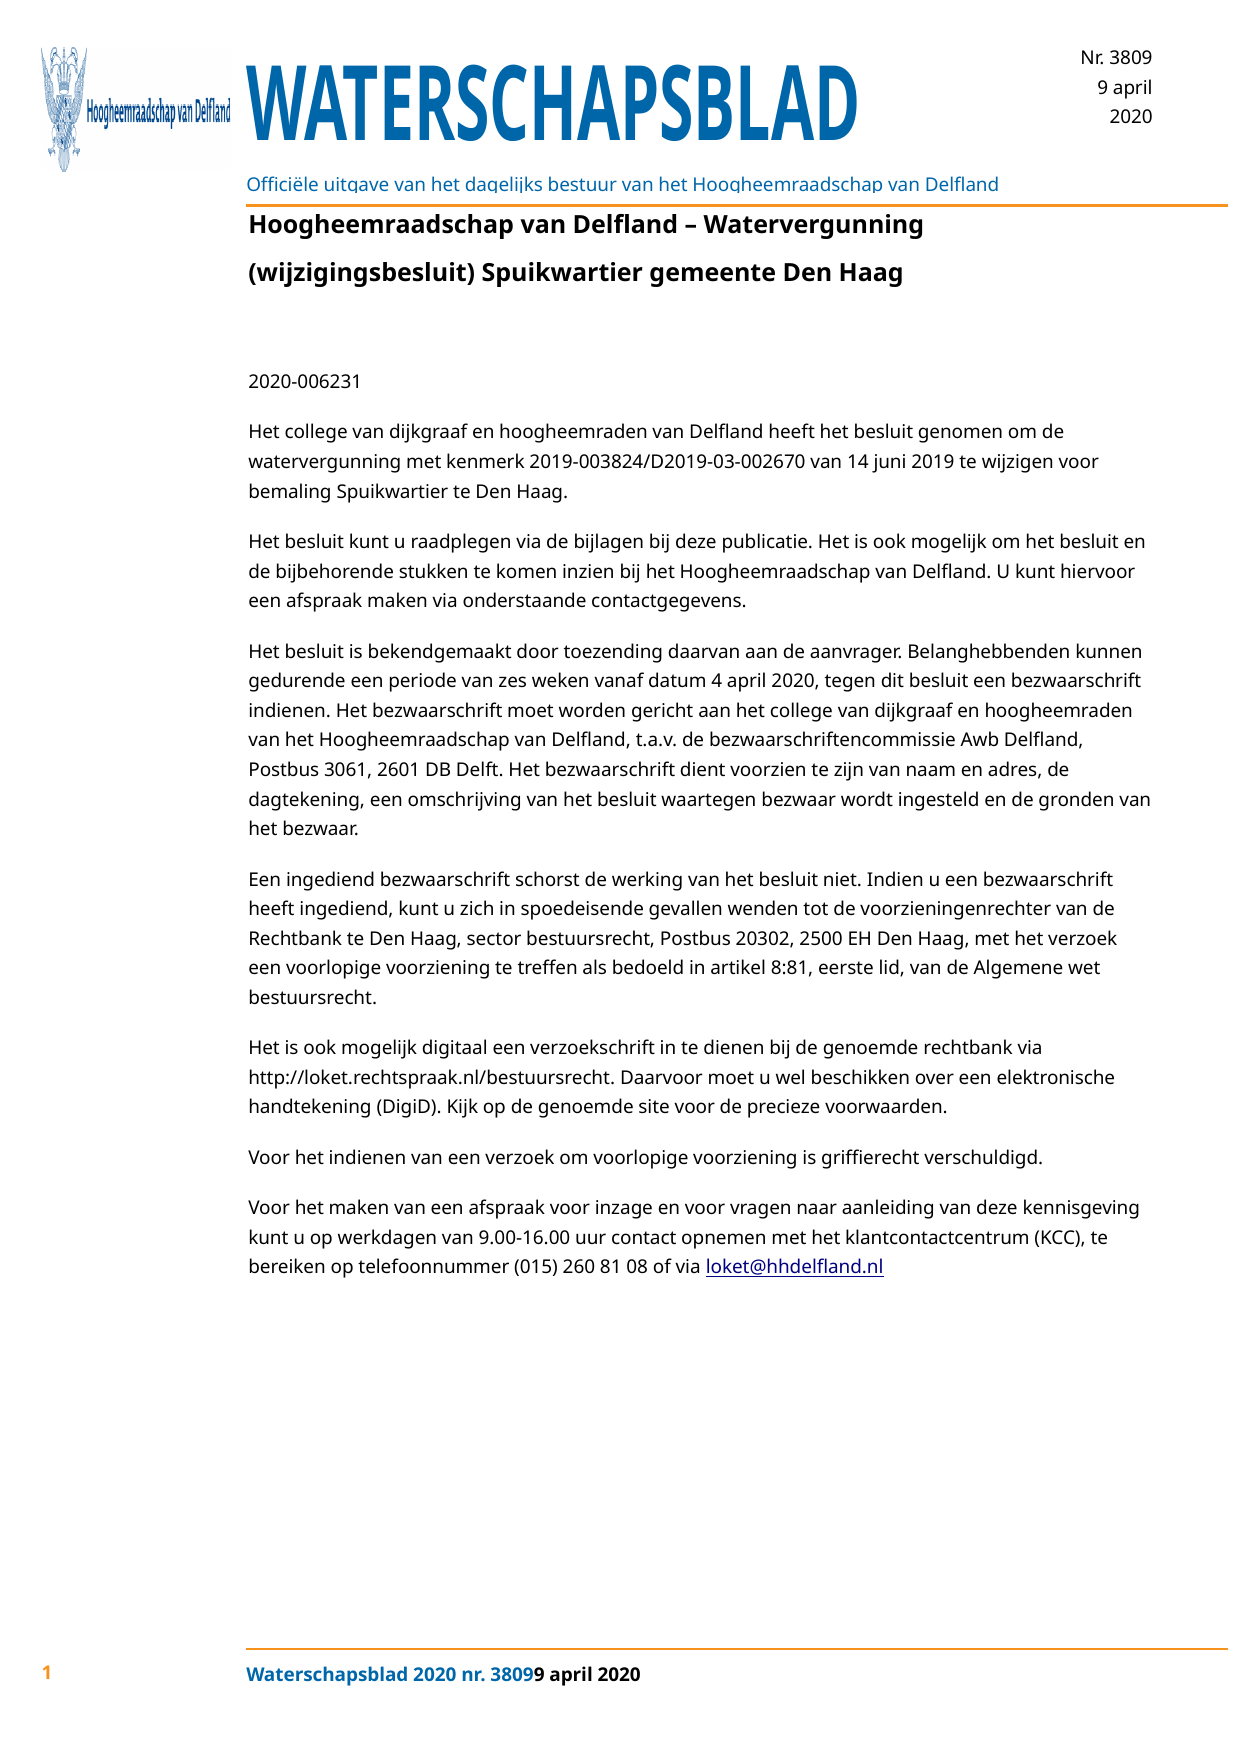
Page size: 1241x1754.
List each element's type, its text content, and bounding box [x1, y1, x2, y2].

text Het besluit is bekendgemaakt door toezending daarvan aan de aanvrager. Belanghebbenden kunnen gedurende een periode van zes weken vanaf datum 4 april 2020, tegen dit besluit een bezwaarschrift indienen. Het bezwaarschrift moet worden gericht aan het college van dijkgraaf en hoogheemraden van het Hoogheemraadschap van Delfland, t.a.v. de bezwaarschriftencommissie Awb Delfland, Postbus 3061, 2601 DB Delft. Het bezwaarschrift dient voorzien te zijn van naam en adres, de dagtekening, een omschrijving van het besluit waartegen bezwaar wordt ingesteld en de gronden van het bezwaar. [248, 638, 1152, 841]
text Een ingediend bezwaarschrift schorst de werking van het besluit niet. Indien u een bezwaarschrift heeft ingediend, kunt u zich in spoedeisende gevallen wenden tot de voorzieningenrechter van de Rechtbank te Den Haag, sector bestuursrecht, Postbus 20302, 2500 EH Den Haag, met het verzoek een voorlopige voorziening te treffen als bedoeld in artikel 8:81, eerste lid, van de Algemene wet bestuursrecht. [248, 866, 1152, 1010]
text Het college van dijkgraaf en hoogheemraden van Delfland heeft het besluit genomen om de watervergunning met kenmerk 2019-003824/D2019-03-002670 van 14 juni 2019 te wijzigen voor bemaling Spuikwartier te Den Haag. [248, 419, 1152, 504]
text Hoogheemraadschap van Delfland – Watervergunning (wijzigingsbesluit) Spuikwartier gemeente Den Haag [248, 207, 1152, 288]
text Voor het indienen van een verzoek om voorlopige voorziening is griffierecht verschuldigd. [248, 1144, 1152, 1170]
text Het is ook mogelijk digitaal een verzoekschrift in te dienen bij de genoemde rechtbank via http://loket.rechtspraak.nl/bestuursrecht. Daarvoor moet u wel beschikken over een elektronische handtekening (DigiD). Kijk op de genoemde site voor de precieze voorwaarden. [248, 1034, 1152, 1119]
picture [41, 47, 231, 172]
text 2020-006231 [248, 368, 1152, 394]
text Voor het maken van een afspraak voor inzage en voor vragen naar aanleiding van deze kennisgeving kunt u op werkdagen van 9.00-16.00 uur contact opnemen met het klantcontactcentrum (KCC), te bereiken op telefoonnummer (015) 260 81 08 of via loket@hhdelfland.nl [248, 1194, 1152, 1279]
text Het besluit kunt u raadplegen via de bijlagen bij deze publicatie. Het is ook mogelijk om het besluit en de bijbehorende stukken te komen inzien bij het Hoogheemraadschap van Delfland. U kunt hiervoor een afspraak maken via onderstaande contactgegevens. [248, 528, 1152, 613]
